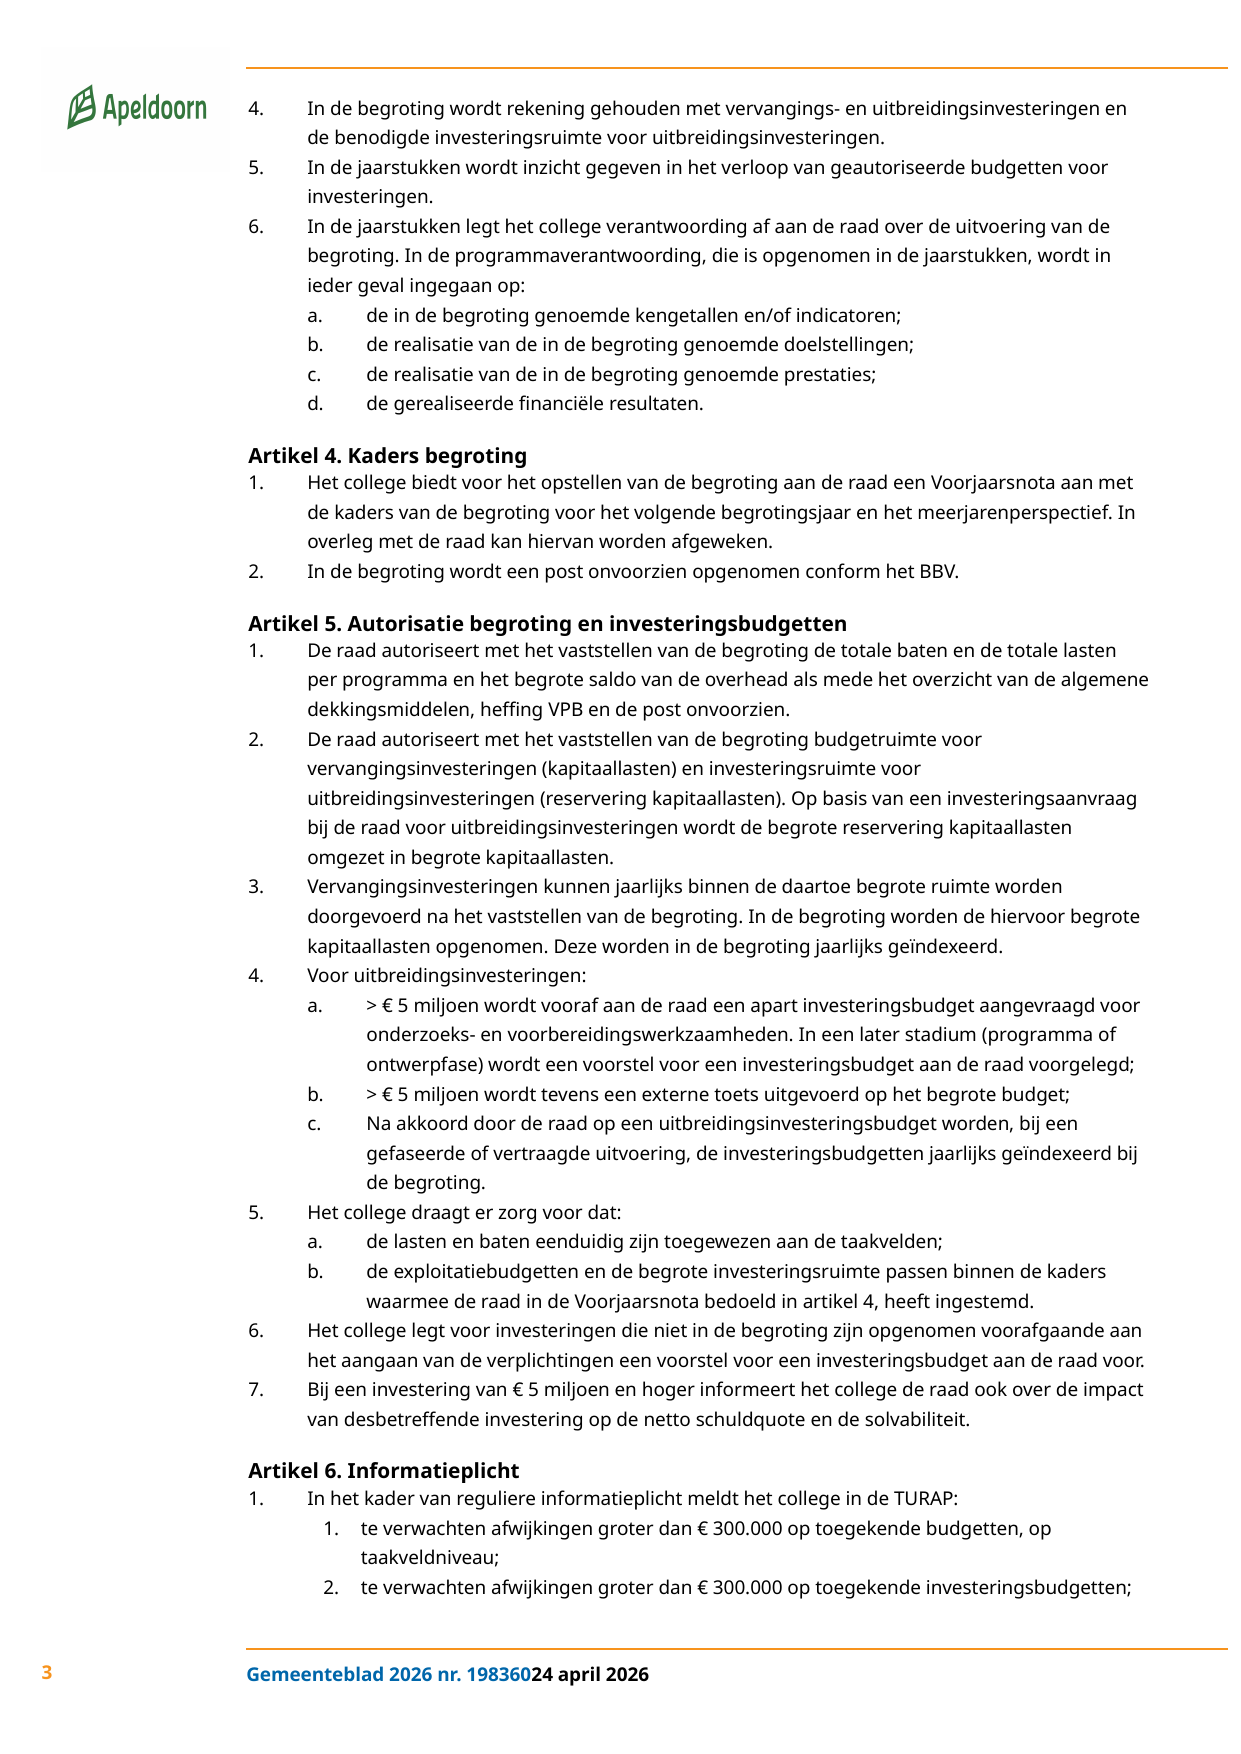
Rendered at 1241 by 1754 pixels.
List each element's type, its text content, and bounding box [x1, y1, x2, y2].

list Bij een investering van € 5 miljoen en hoger informeert het college de raad ook over de impact van desbetreffende investering op de netto schuldquote en de solvabiliteit. [248, 1377, 1152, 1432]
list De raad autoriseert met het vaststellen van de begroting de totale baten en de totale lasten per programma en het begrote saldo van de overhead als mede het overzicht van de algemene dekkingsmiddelen, heffing VPB en de post onvoorzien. [248, 637, 1152, 722]
list te verwachten afwijkingen groter dan € 300.000 op toegekende budgetten, op taakveldniveau; [323, 1515, 1152, 1570]
picture [41, 47, 231, 172]
text Artikel 5. Autorisatie begroting en investeringsbudgetten [248, 609, 1152, 637]
list de realisatie van de in de begroting genoemde prestaties; [307, 361, 1152, 387]
text Artikel 4. Kaders begroting [248, 441, 1152, 469]
list de exploitatiebudgetten en de begrote investeringsruimte passen binnen de kaders waarmee de raad in de Voorjaarsnota bedoeld in artikel 4, heeft ingestemd. [307, 1258, 1152, 1314]
list In de begroting wordt rekening gehouden met vervangings- en uitbreidingsinvesteringen en de benodigde investeringsruimte voor uitbreidingsinvesteringen. [248, 95, 1152, 150]
list Het college biedt voor het opstellen van de begroting aan de raad een Voorjaarsnota aan met de kaders van de begroting voor het volgende begrotingsjaar en het meerjarenperspectief. In overleg met de raad kan hiervan worden afgeweken. [248, 469, 1152, 554]
list De raad autoriseert met het vaststellen van de begroting budgetruimte voor vervangingsinvesteringen (kapitaallasten) en investeringsruimte voor uitbreidingsinvesteringen (reservering kapitaallasten). Op basis van een investeringsaanvraag bij de raad voor uitbreidingsinvesteringen wordt de begrote reservering kapitaallasten omgezet in begrote kapitaallasten. [248, 726, 1152, 870]
list te verwachten afwijkingen groter dan € 300.000 op toegekende investeringsbudgetten; [323, 1574, 1152, 1599]
text Artikel 6. Informatieplicht [248, 1457, 1152, 1485]
list Vervangingsinvesteringen kunnen jaarlijks binnen de daartoe begrote ruimte worden doorgevoerd na het vaststellen van de begroting. In de begroting worden de hiervoor begrote kapitaallasten opgenomen. Deze worden in de begroting jaarlijks geïndexeerd. [248, 874, 1152, 959]
list In het kader van reguliere informatieplicht meldt het college in de TURAP: [248, 1485, 1152, 1511]
list Na akkoord door de raad op een uitbreidingsinvesteringsbudget worden, bij een gefaseerde of vertraagde uitvoering, de investeringsbudgetten jaarlijks geïndexeerd bij de begroting. [307, 1110, 1152, 1195]
list > € 5 miljoen wordt vooraf aan de raad een apart investeringsbudget aangevraagd voor onderzoeks- en voorbereidingswerkzaamheden. In een later stadium (programma of ontwerpfase) wordt een voorstel voor een investeringsbudget aan de raad voorgelegd; [307, 992, 1152, 1077]
list In de jaarstukken wordt inzicht gegeven in het verloop van geautoriseerde budgetten voor investeringen. [248, 154, 1152, 209]
list de realisatie van de in de begroting genoemde doelstellingen; [307, 331, 1152, 357]
list Voor uitbreidingsinvesteringen: [248, 962, 1152, 988]
list Het college draagt er zorg voor dat: [248, 1199, 1152, 1225]
list > € 5 miljoen wordt tevens een externe toets uitgevoerd op het begrote budget; [307, 1081, 1152, 1107]
list de lasten en baten eenduidig zijn toegewezen aan de taakvelden; [307, 1229, 1152, 1254]
list In de begroting wordt een post onvoorzien opgenomen conform het BBV. [248, 558, 1152, 584]
list In de jaarstukken legt het college verantwoording af aan de raad over de uitvoering van de begroting. In de programmaverantwoording, die is opgenomen in de jaarstukken, wordt in ieder geval ingegaan op: [248, 213, 1152, 298]
list Het college legt voor investeringen die niet in de begroting zijn opgenomen voorafgaande aan het aangaan van de verplichtingen een voorstel voor een investeringsbudget aan de raad voor. [248, 1317, 1152, 1373]
list de gerealiseerde financiële resultaten. [307, 391, 1152, 416]
list de in de begroting genoemde kengetallen en/of indicatoren; [307, 302, 1152, 328]
